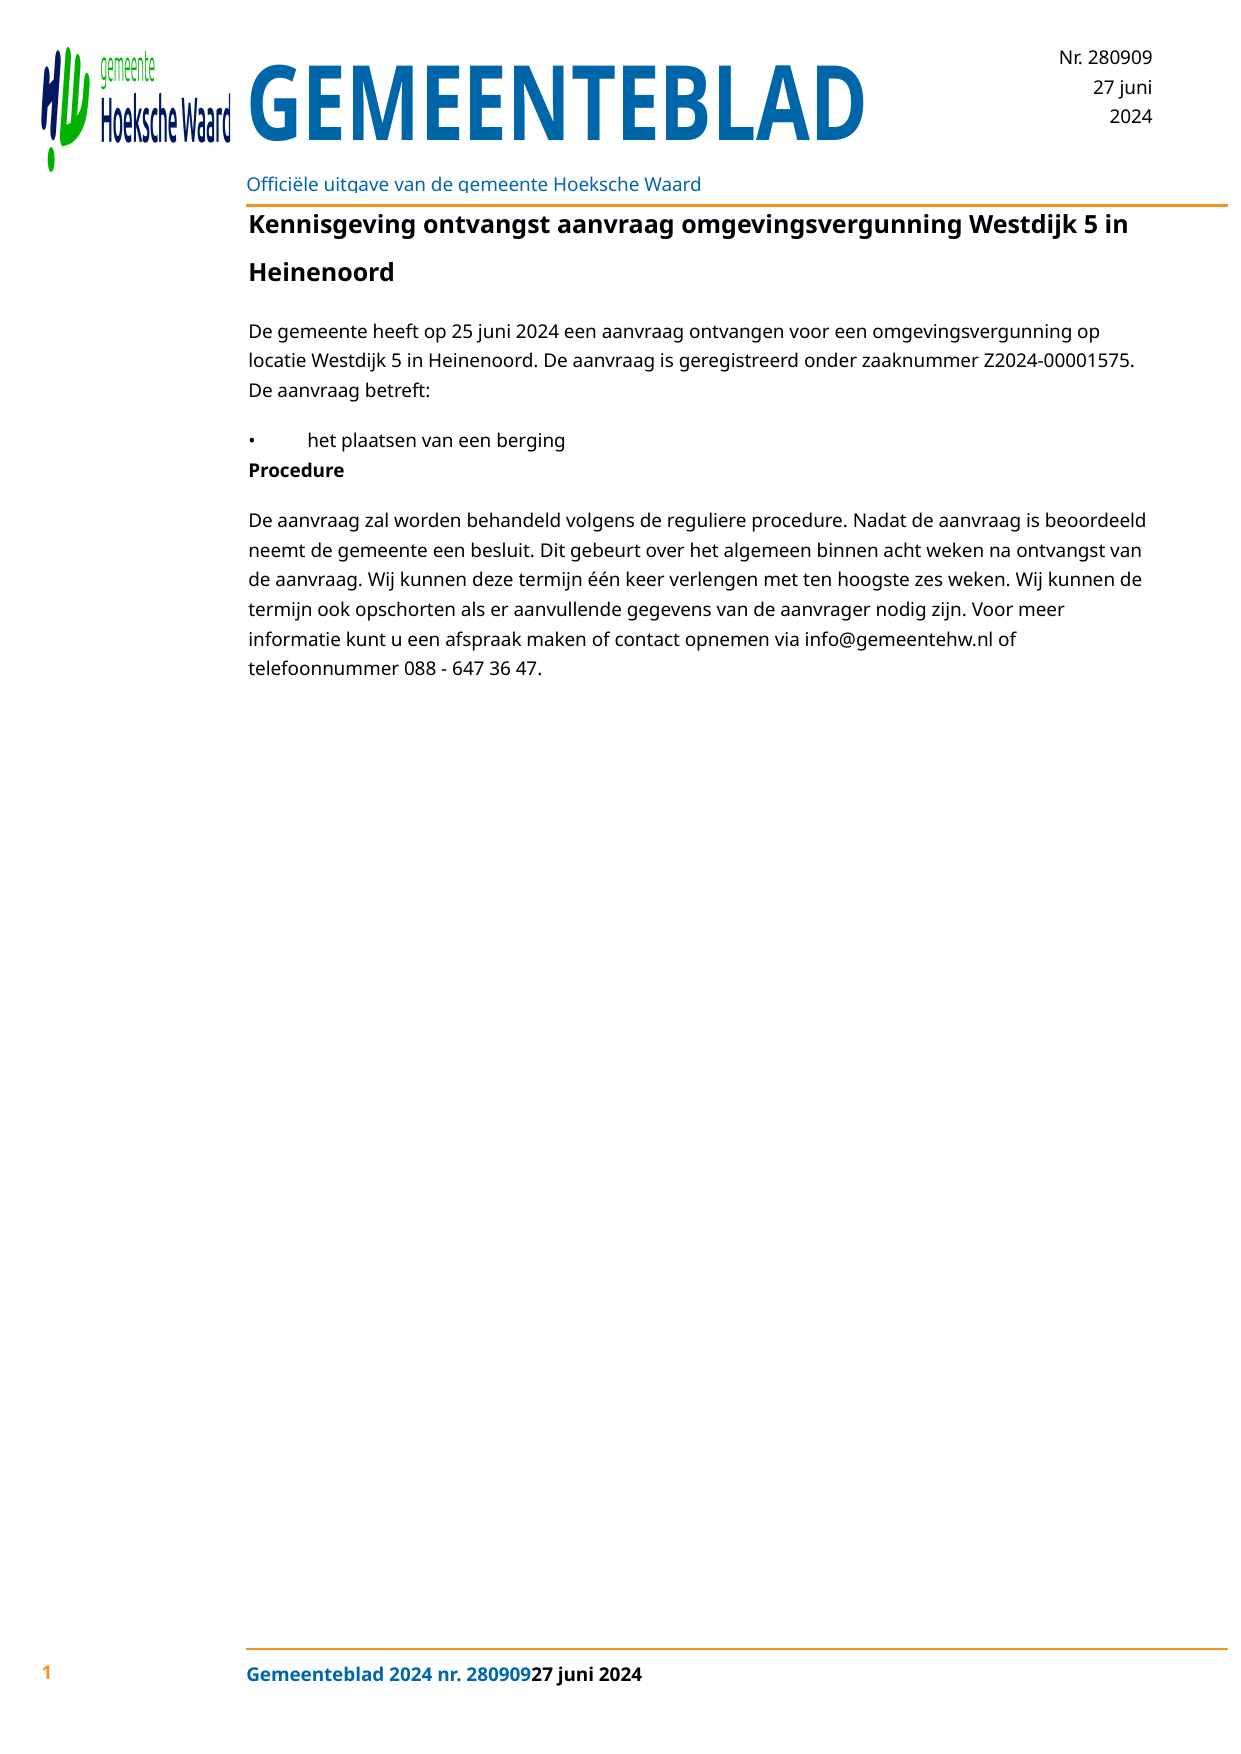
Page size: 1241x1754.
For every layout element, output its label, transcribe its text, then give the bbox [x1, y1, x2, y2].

text De aanvraag zal worden behandeld volgens de reguliere procedure. Nadat de aanvraag is beoordeeld neemt de gemeente een besluit. Dit gebeurt over het algemeen binnen acht weken na ontvangst van de aanvraag. Wij kunnen deze termijn één keer verlengen met ten hoogste zes weken. Wij kunnen de termijn ook opschorten als er aanvullende gegevens van de aanvrager nodig zijn. Voor meer informatie kunt u een afspraak maken of contact opnemen via info@gemeentehw.nl of telefoonnummer 088 - 647 36 47. [248, 507, 1152, 681]
picture [41, 47, 231, 172]
text Kennisgeving ontvangst aanvraag omgevingsvergunning Westdijk 5 in Heinenoord [248, 207, 1152, 288]
text Procedure [248, 457, 1152, 483]
list het plaatsen van een berging [248, 427, 1152, 453]
text De gemeente heeft op 25 juni 2024 een aanvraag ontvangen voor een omgevingsvergunning op locatie Westdijk 5 in Heinenoord. De aanvraag is geregistreerd onder zaaknummer Z2024-00001575. De aanvraag betreft: [248, 318, 1152, 403]
